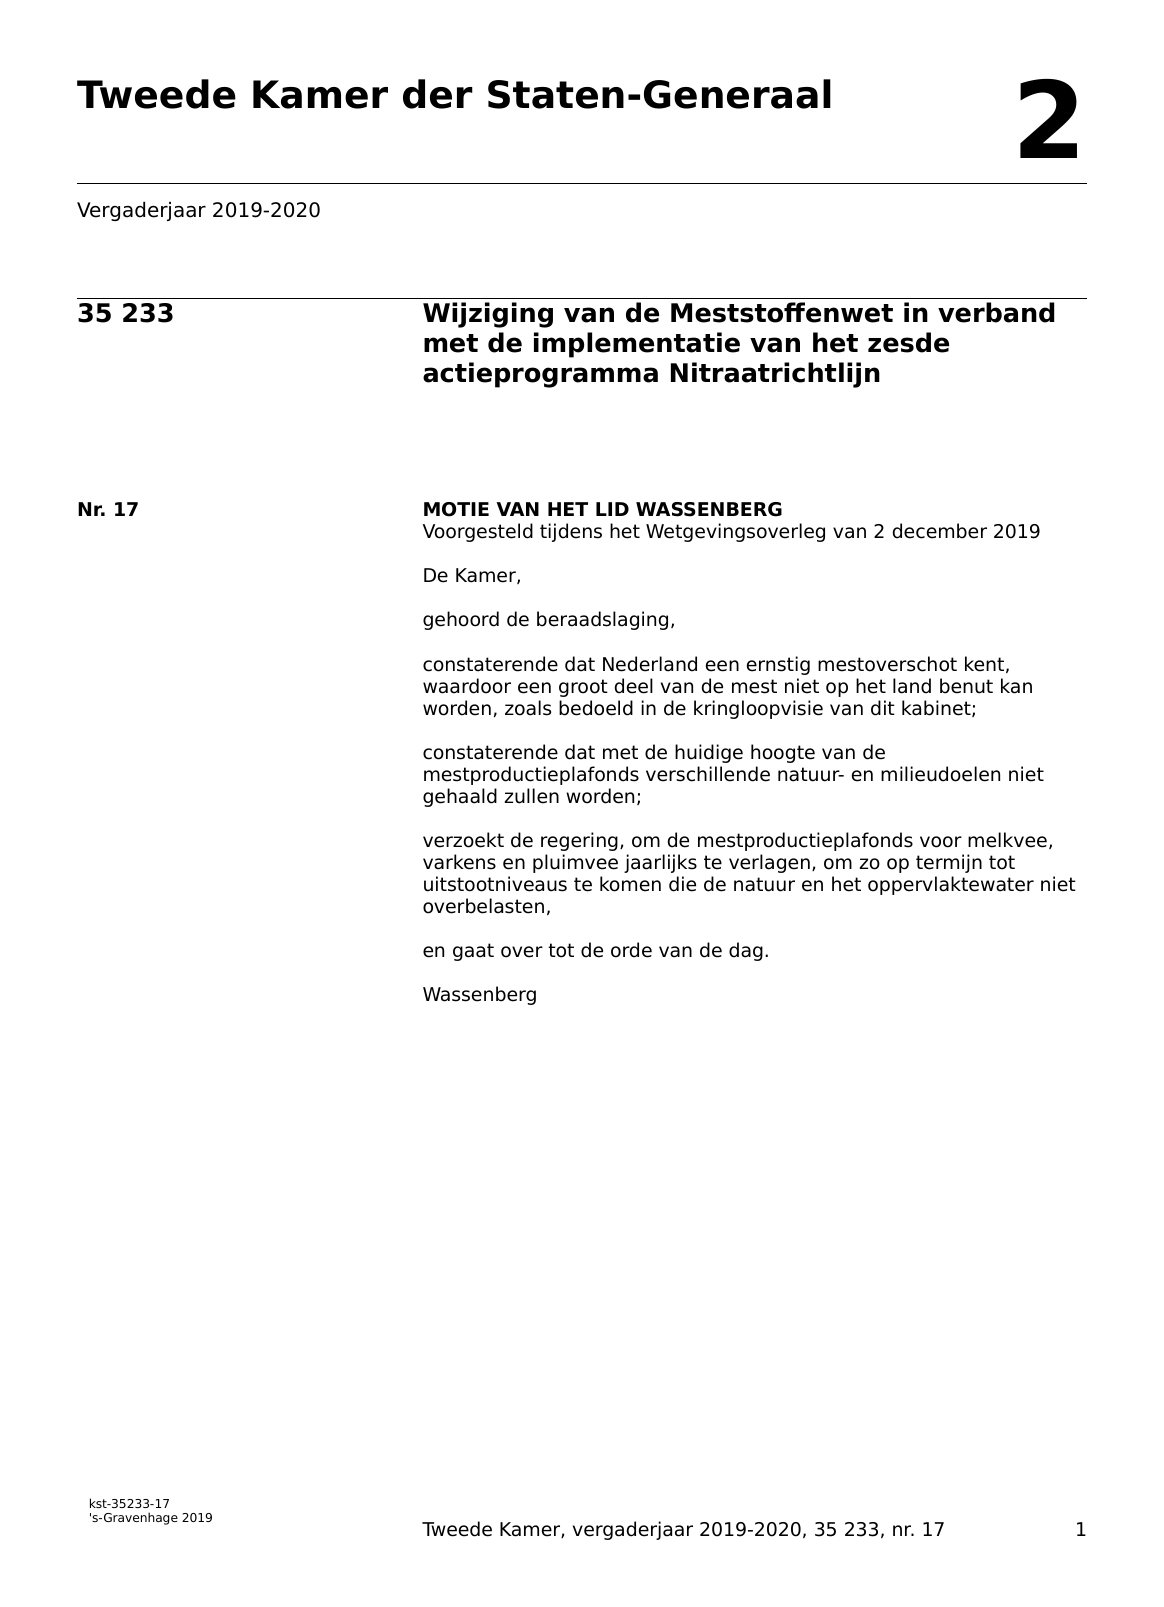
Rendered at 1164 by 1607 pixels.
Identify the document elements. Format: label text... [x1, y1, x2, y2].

subtitle Nr. 17 MOTIE VAN HET LID WASSENBERG [77, 499, 1087, 521]
text gehoord de beraadslaging, [422, 609, 1087, 631]
table_header 2 [886, 59, 1087, 183]
text constaterende dat Nederland een ernstig mestoverschot kent, waardoor een groot deel van de mest niet op het land benut kan worden, zoals bedoeld in de kringloopvisie van dit kabinet; [422, 653, 1087, 719]
text en gaat over tot de orde van de dag. [422, 940, 1087, 962]
text constaterende dat met de huidige hoogte van de mestproductieplafonds verschillende natuur- en milieudoelen niet gehaald zullen worden; [422, 742, 1087, 808]
text 's-Gravenhage 2019 [88, 1511, 323, 1525]
subtitle 35 233 Wijziging van de Meststoffenwet in verband met de implementatie van het zesde actieprogramma Nitraatrichtlijn [77, 299, 1087, 388]
text kst-35233-17 [88, 1497, 323, 1511]
text De Kamer, [422, 565, 1087, 587]
table_cell Vergaderjaar 2019-2020 [77, 184, 1087, 298]
text Wassenberg [422, 984, 1087, 1006]
text Voorgesteld tijdens het Wetgevingsoverleg van 2 december 2019 [422, 521, 1087, 543]
table_header Tweede Kamer der Staten-Generaal [77, 59, 886, 183]
text verzoekt de regering, om de mestproductieplafonds voor melkvee, varkens en pluimvee jaarlijks te verlagen, om zo op termijn tot uitstootniveaus te komen die de natuur en het oppervlaktewater niet overbelasten, [422, 830, 1087, 918]
